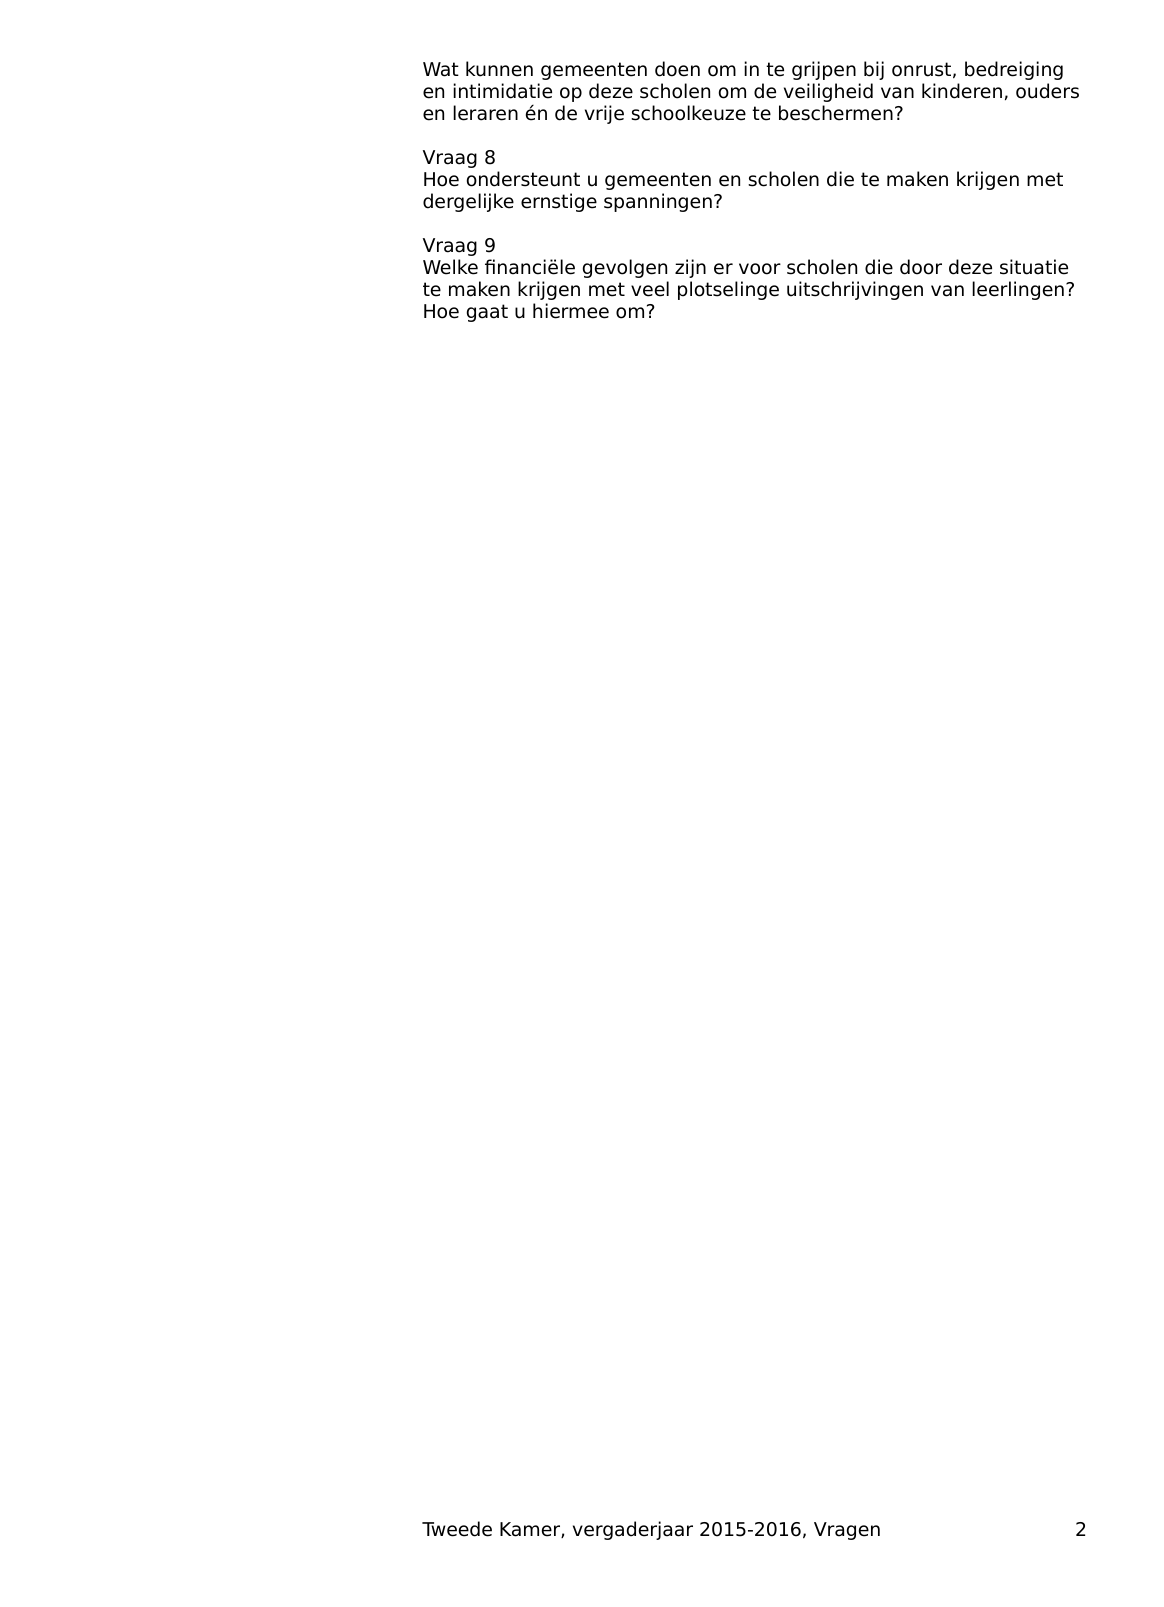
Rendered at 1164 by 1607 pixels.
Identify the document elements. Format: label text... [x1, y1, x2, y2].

text Welke financiële gevolgen zijn er voor scholen die door deze situatie te maken krijgen met veel plotselinge uitschrijvingen van leerlingen? Hoe gaat u hiermee om? [422, 257, 1087, 323]
text Hoe ondersteunt u gemeenten en scholen die te maken krijgen met dergelijke ernstige spanningen? [422, 169, 1087, 213]
text Wat kunnen gemeenten doen om in te grijpen bij onrust, bedreiging en intimidatie op deze scholen om de veiligheid van kinderen, ouders en leraren én de vrije schoolkeuze te beschermen? [422, 59, 1087, 125]
text Vraag 9 [422, 235, 1087, 257]
text Vraag 8 [422, 147, 1087, 169]
